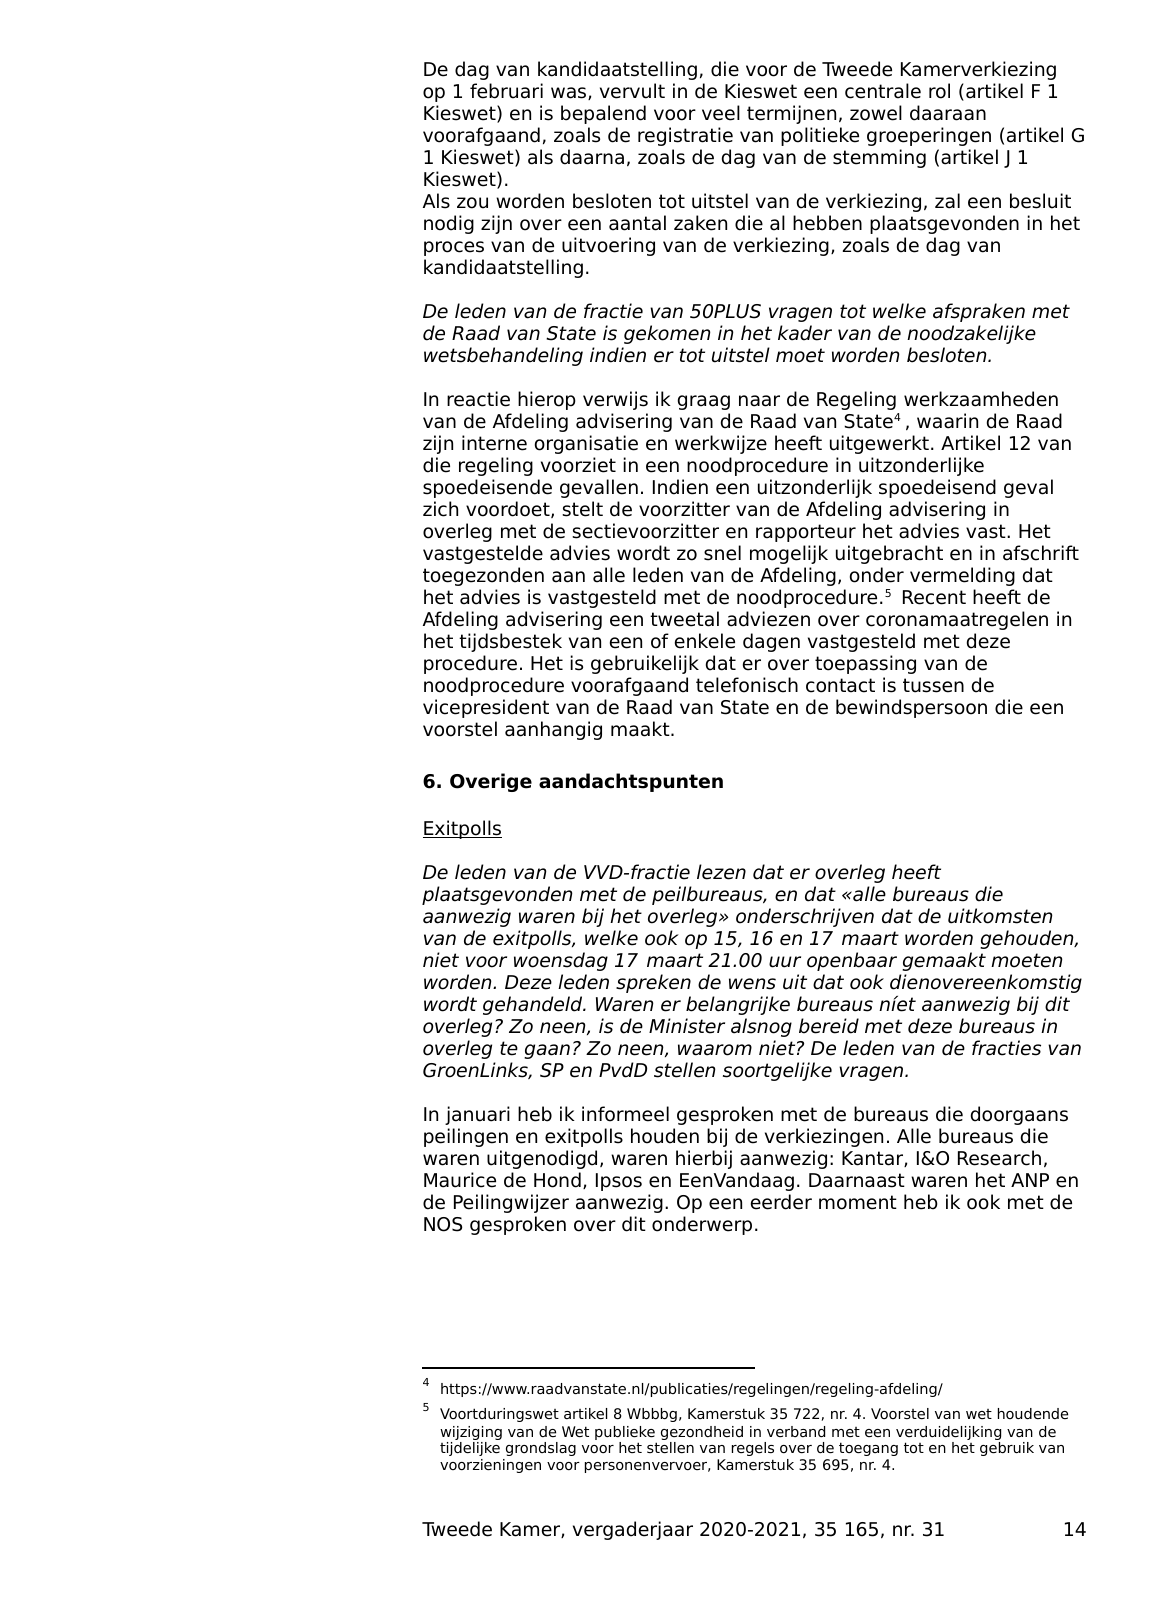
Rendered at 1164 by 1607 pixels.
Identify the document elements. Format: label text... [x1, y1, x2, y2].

text De dag van kandidaatstelling, die voor de Tweede Kamerverkiezing op 1 februari was, vervult in de Kieswet een centrale rol (artikel F 1 Kieswet) en is bepalend voor veel termijnen, zowel daaraan voorafgaand, zoals de registratie van politieke groeperingen (artikel G 1 Kieswet) als daarna, zoals de dag van de stemming (artikel J 1 Kieswet). [422, 59, 1087, 191]
text Voortduringswet artikel 8 Wbbbg, Kamerstuk 35 722, nr. 4. Voorstel van wet houdende wijziging van de Wet publieke gezondheid in verband met een verduidelijking van de tijdelijke grondslag voor het stellen van regels over de toegang tot en het gebruik van voorzieningen voor personenvervoer, Kamerstuk 35 695, nr. 4. [422, 1402, 1087, 1474]
text De leden van de fractie van 50PLUS vragen tot welke afspraken met de Raad van State is gekomen in het kader van de noodzakelijke wetsbehandeling indien er tot uitstel moet worden besloten. [422, 301, 1087, 367]
subtitle 6. Overige aandachtspunten [422, 771, 1087, 793]
subtitle Exitpolls [422, 818, 1087, 840]
text https://www.raadvanstate.nl/publicaties/regelingen/regeling-afdeling/ [422, 1377, 1087, 1399]
text In januari heb ik informeel gesproken met de bureaus die doorgaans peilingen en exitpolls houden bij de verkiezingen. Alle bureaus die waren uitgenodigd, waren hierbij aanwezig: Kantar, I&O Research, Maurice de Hond, Ipsos en EenVandaag. Daarnaast waren het ANP en de Peilingwijzer aanwezig. Op een eerder moment heb ik ook met de NOS gesproken over dit onderwerp. [422, 1104, 1087, 1236]
text De leden van de VVD-fractie lezen dat er overleg heeft plaatsgevonden met de peilbureaus, en dat «alle bureaus die aanwezig waren bij het overleg» onderschrijven dat de uitkomsten van de exitpolls, welke ook op 15, 16 en 17 maart worden gehouden, niet voor woensdag 17 maart 21.00 uur openbaar gemaakt moeten worden. Deze leden spreken de wens uit dat ook dienovereenkomstig wordt gehandeld. Waren er belangrijke bureaus níet aanwezig bij dit overleg? Zo neen, is de Minister alsnog bereid met deze bureaus in overleg te gaan? Zo neen, waarom niet? De leden van de fracties van GroenLinks, SP en PvdD stellen soortgelijke vragen. [422, 862, 1087, 1082]
text Als zou worden besloten tot uitstel van de verkiezing, zal een besluit nodig zijn over een aantal zaken die al hebben plaatsgevonden in het proces van de uitvoering van de verkiezing, zoals de dag van kandidaatstelling. [422, 191, 1087, 279]
text In reactie hierop verwijs ik graag naar de Regeling werkzaamheden van de Afdeling advisering van de Raad van State, waarin de Raad zijn interne organisatie en werkwijze heeft uitgewerkt. Artikel 12 van die regeling voorziet in een noodprocedure in uitzonderlijke spoedeisende gevallen. Indien een uitzonderlijk spoedeisend geval zich voordoet, stelt de voorzitter van de Afdeling advisering in overleg met de sectievoorzitter en rapporteur het advies vast. Het vastgestelde advies wordt zo snel mogelijk uitgebracht en in afschrift toegezonden aan alle leden van de Afdeling, onder vermelding dat het advies is vastgesteld met de noodprocedure. Recent heeft de Afdeling advisering een tweetal adviezen over coronamaatregelen in het tijdsbestek van een of enkele dagen vastgesteld met deze procedure. Het is gebruikelijk dat er over toepassing van de noodprocedure voorafgaand telefonisch contact is tussen de vicepresident van de Raad van State en de bewindspersoon die een voorstel aanhangig maakt. [422, 389, 1087, 741]
